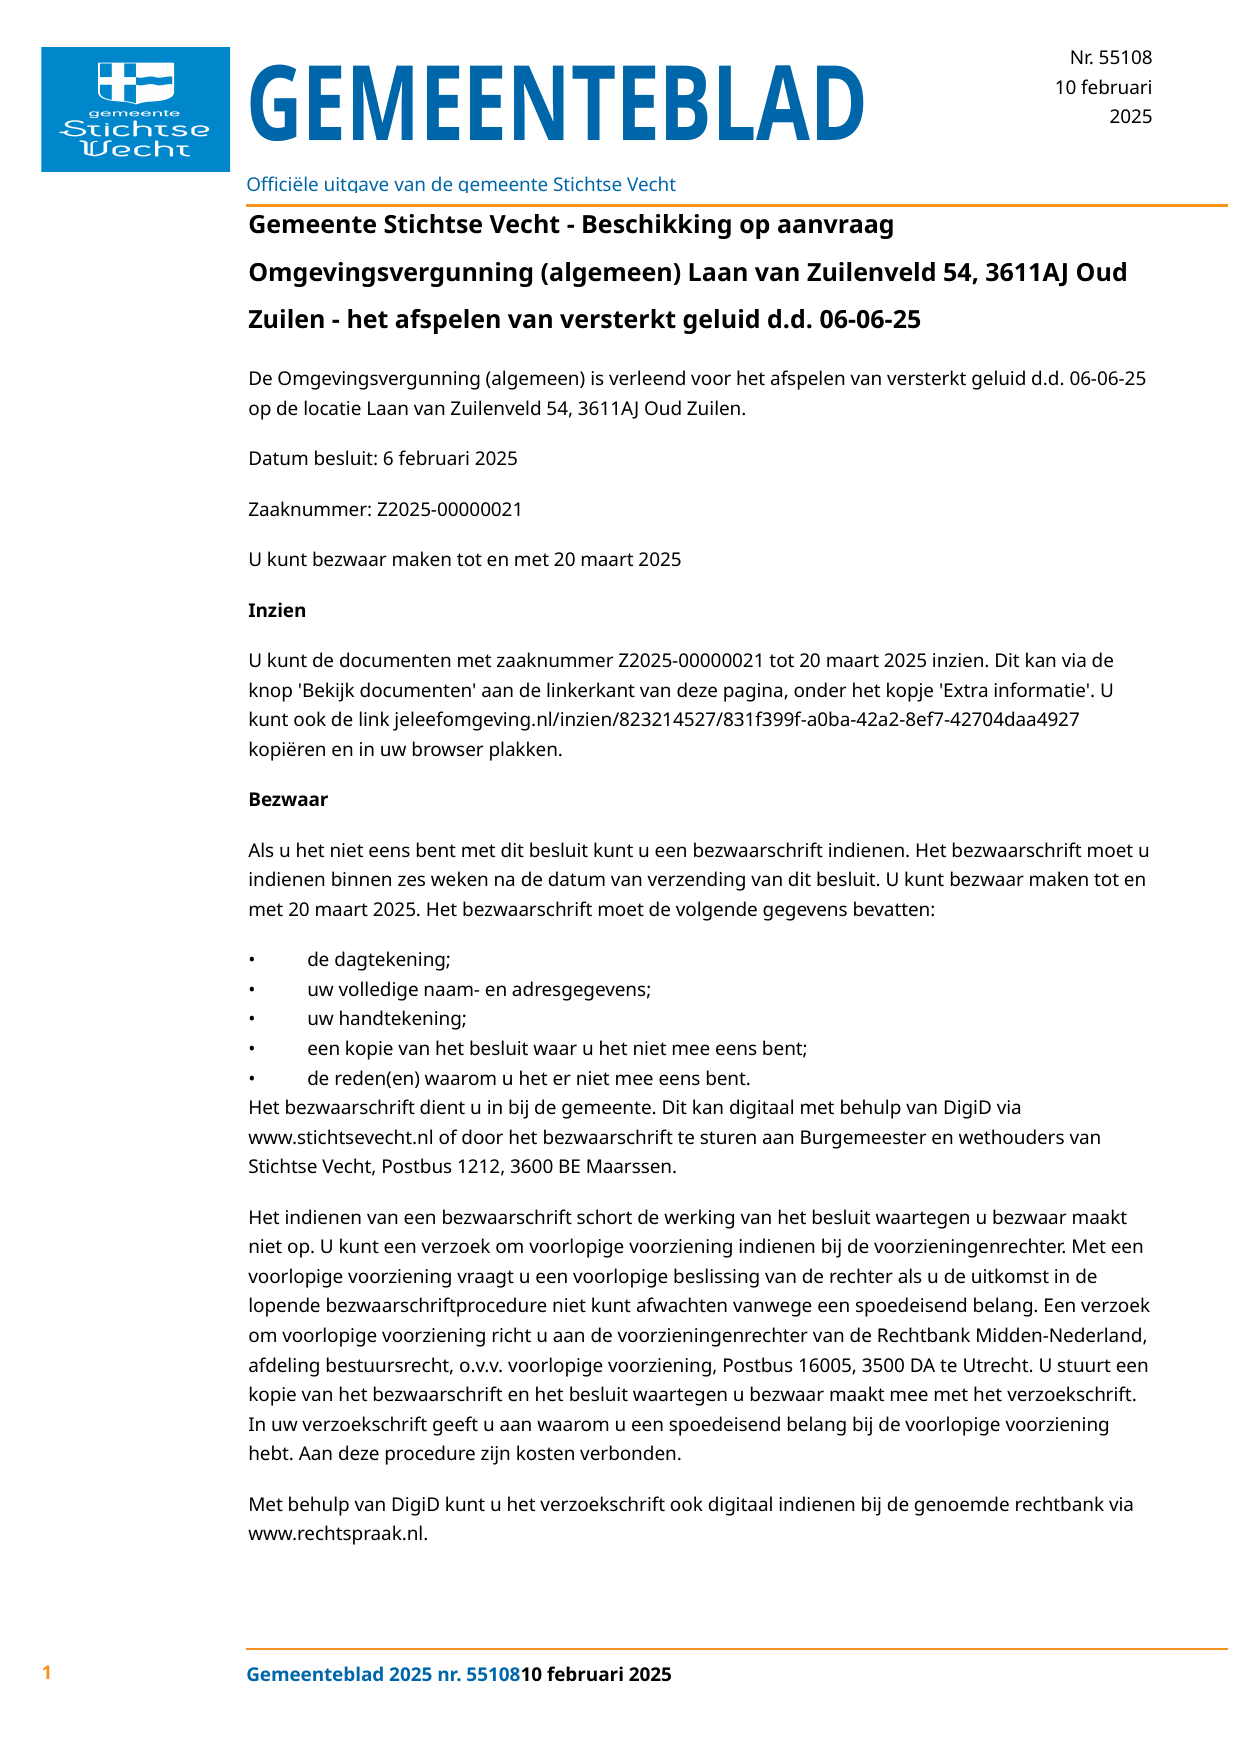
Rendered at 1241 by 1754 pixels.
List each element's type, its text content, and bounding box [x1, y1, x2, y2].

text Zaaknummer: Z2025-00000021 [248, 496, 1152, 522]
list de reden(en) waarom u het er niet mee eens bent. [248, 1065, 1152, 1090]
text Datum besluit: 6 februari 2025 [248, 446, 1152, 471]
text De Omgevingsvergunning (algemeen) is verleend voor het afspelen van versterkt geluid d.d. 06-06-25 op de locatie Laan van Zuilenveld 54, 3611AJ Oud Zuilen. [248, 366, 1152, 421]
text Het indienen van een bezwaarschrift schort de werking van het besluit waartegen u bezwaar maakt niet op. U kunt een verzoek om voorlopige voorziening indienen bij de voorzieningenrechter. Met een voorlopige voorziening vraagt u een voorlopige beslissing van de rechter als u de uitkomst in de lopende bezwaarschriftprocedure niet kunt afwachten vanwege een spoedeisend belang. Een verzoek om voorlopige voorziening richt u aan de voorzieningenrechter van de Rechtbank Midden-Nederland, afdeling bestuursrecht, o.v.v. voorlopige voorziening, Postbus 16005, 3500 DA te Utrecht. U stuurt een kopie van het bezwaarschrift en het besluit waartegen u bezwaar maakt mee met het verzoekschrift. In uw verzoekschrift geeft u aan waarom u een spoedeisend belang bij de voorlopige voorziening hebt. Aan deze procedure zijn kosten verbonden. [248, 1204, 1152, 1466]
list uw handtekening; [248, 1006, 1152, 1031]
text U kunt bezwaar maken tot en met 20 maart 2025 [248, 546, 1152, 572]
text Het bezwaarschrift dient u in bij de gemeente. Dit kan digitaal met behulp van DigiD via www.stichtsevecht.nl of door het bezwaarschrift te sturen aan Burgemeester en wethouders van Stichtse Vecht, Postbus 1212, 3600 BE Maarssen. [248, 1094, 1152, 1179]
picture [137, 63, 174, 103]
list uw volledige naam- en adresgegevens; [248, 976, 1152, 1002]
list een kopie van het besluit waar u het niet mee eens bent; [248, 1035, 1152, 1061]
text Inzien [248, 597, 1152, 622]
text Als u het niet eens bent met dit besluit kunt u een bezwaarschrift indienen. Het bezwaarschrift moet u indienen binnen zes weken na de datum van verzending van dit besluit. U kunt bezwaar maken tot en met 20 maart 2025. Het bezwaarschrift moet de volgende gegevens bevatten: [248, 837, 1152, 922]
text Bezwaar [248, 786, 1152, 812]
text Gemeente Stichtse Vecht - Beschikking op aanvraag Omgevingsvergunning (algemeen) Laan van Zuilenveld 54, 3611AJ Oud Zuilen - het afspelen van versterkt geluid d.d. 06-06-25 [248, 207, 1152, 336]
picture [99, 63, 135, 101]
text Met behulp van DigiD kunt u het verzoekschrift ook digitaal indienen bij de genoemde rechtbank via www.rechtspraak.nl. [248, 1491, 1152, 1546]
list de dagtekening; [248, 946, 1152, 972]
text U kunt de documenten met zaaknummer Z2025-00000021 tot 20 maart 2025 inzien. Dit kan via de knop 'Bekijk documenten' aan de linkerkant van deze pagina, onder het kopje 'Extra informatie'. U kunt ook de link jeleefomgeving.nl/inzien/823214527/831f399f-a0ba-42a2-8ef7-42704daa4927 kopiëren en in uw browser plakken. [248, 647, 1152, 762]
